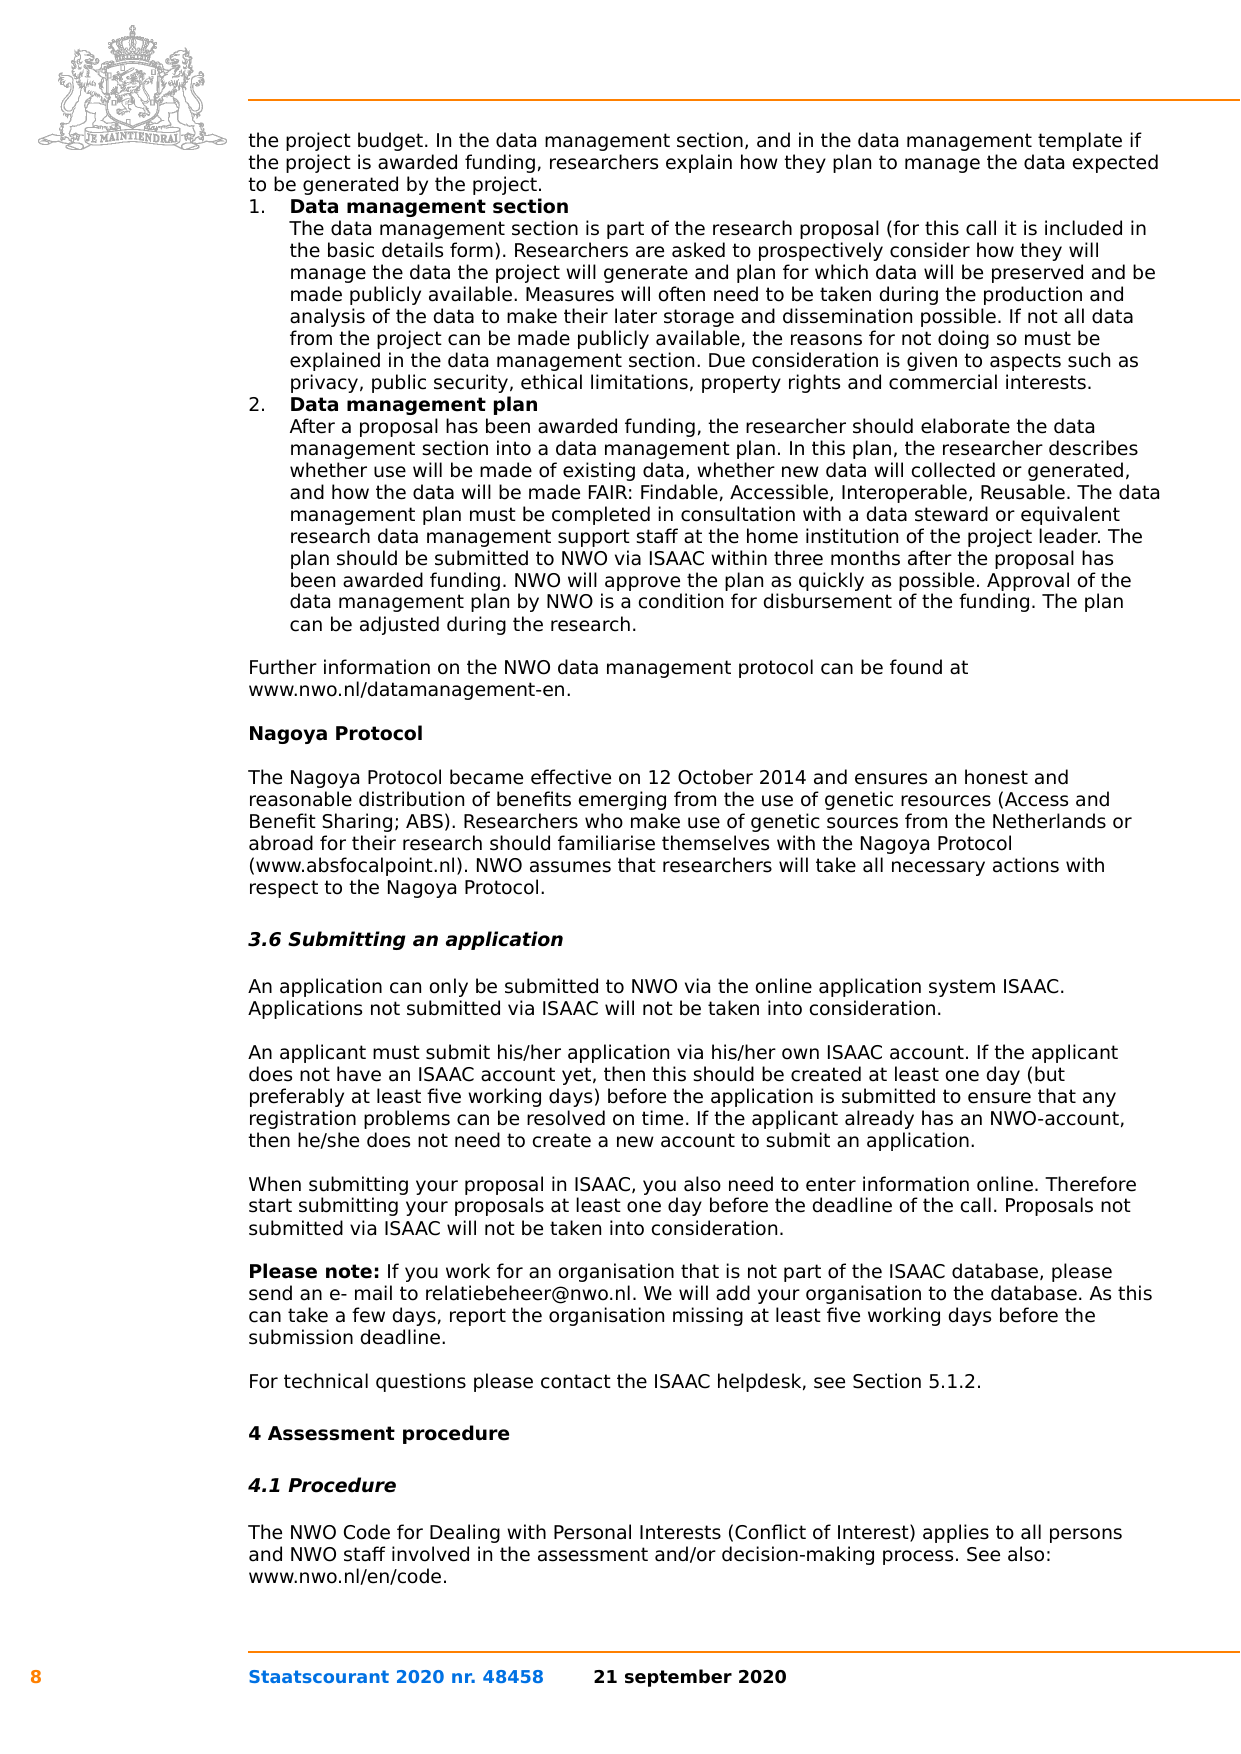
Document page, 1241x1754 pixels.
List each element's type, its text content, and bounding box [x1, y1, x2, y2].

text Please note: If you work for an organisation that is not part of the ISAAC database, please send an e- mail to relatiebeheer@nwo.nl. We will add your organisation to the database. As this can take a few days, report the organisation missing at least five working days before the submission deadline. [248, 1261, 1163, 1349]
text After a proposal has been awarded funding, the researcher should elaborate the data management section into a data management plan. In this plan, the researcher describes whether use will be made of existing data, whether new data will collected or generated, and how the data will be made FAIR: Findable, Accessible, Interoperable, Reusable. The data management plan must be completed in consultation with a data steward or equivalent research data management support staff at the home institution of the project leader. The plan should be submitted to NWO via ISAAC within three months after the proposal has been awarded funding. NWO will approve the plan as quickly as possible. Approval of the data management plan by NWO is a condition for disbursement of the funding. The plan can be adjusted during the research. [289, 416, 1163, 635]
subtitle Nagoya Protocol [248, 723, 1163, 745]
subtitle 4.1 Procedure [248, 1475, 1163, 1497]
text An application can only be submitted to NWO via the online application system ISAAC. Applications not submitted via ISAAC will not be taken into consideration. [248, 976, 1163, 1020]
text 1. Data management section [248, 196, 1163, 218]
text An applicant must submit his/her application via his/her own ISAAC account. If the applicant does not have an ISAAC account yet, then this should be created at least one day (but preferably at least five working days) before the application is submitted to ensure that any registration problems can be resolved on time. If the applicant already has an NWO-account, then he/she does not need to create a new account to submit an application. [248, 1042, 1163, 1152]
text The data management section is part of the research proposal (for this call it is included in the basic details form). Researchers are asked to prospectively consider how they will manage the data the project will generate and plan for which data will be preserved and be made publicly available. Measures will often need to be taken during the production and analysis of the data to make their later storage and dissemination possible. If not all data from the project can be made publicly available, the reasons for not doing so must be explained in the data management section. Due consideration is given to aspects such as privacy, public security, ethical limitations, property rights and commercial interests. [289, 218, 1163, 394]
text For technical questions please contact the ISAAC helpdesk, see Section 5.1.2. [248, 1371, 1163, 1393]
text the project budget. In the data management section, and in the data management template if the project is awarded funding, researchers explain how they plan to manage the data expected to be generated by the project. [248, 130, 1163, 196]
text The Nagoya Protocol became effective on 12 October 2014 and ensures an honest and reasonable distribution of benefits emerging from the use of genetic resources (Access and Benefit Sharing; ABS). Researchers who make use of genetic sources from the Netherlands or abroad for their research should familiarise themselves with the Nagoya Protocol (www.absfocalpoint.nl). NWO assumes that researchers will take all necessary actions with respect to the Nagoya Protocol. [248, 767, 1163, 899]
subtitle 3.6 Submitting an application [248, 929, 1163, 951]
text When submitting your proposal in ISAAC, you also need to enter information online. Therefore start submitting your proposals at least one day before the deadline of the call. Proposals not submitted via ISAAC will not be taken into consideration. [248, 1173, 1163, 1239]
text Further information on the NWO data management protocol can be found at www.nwo.nl/datamanagement-en. [248, 657, 1163, 701]
subtitle 4 Assessment procedure [248, 1423, 1163, 1445]
text 2. Data management plan [248, 394, 1163, 416]
picture [38, 25, 227, 150]
text The NWO Code for Dealing with Personal Interests (Conflict of Interest) applies to all persons and NWO staff involved in the assessment and/or decision-making process. See also: www.nwo.nl/en/code. [248, 1522, 1163, 1588]
